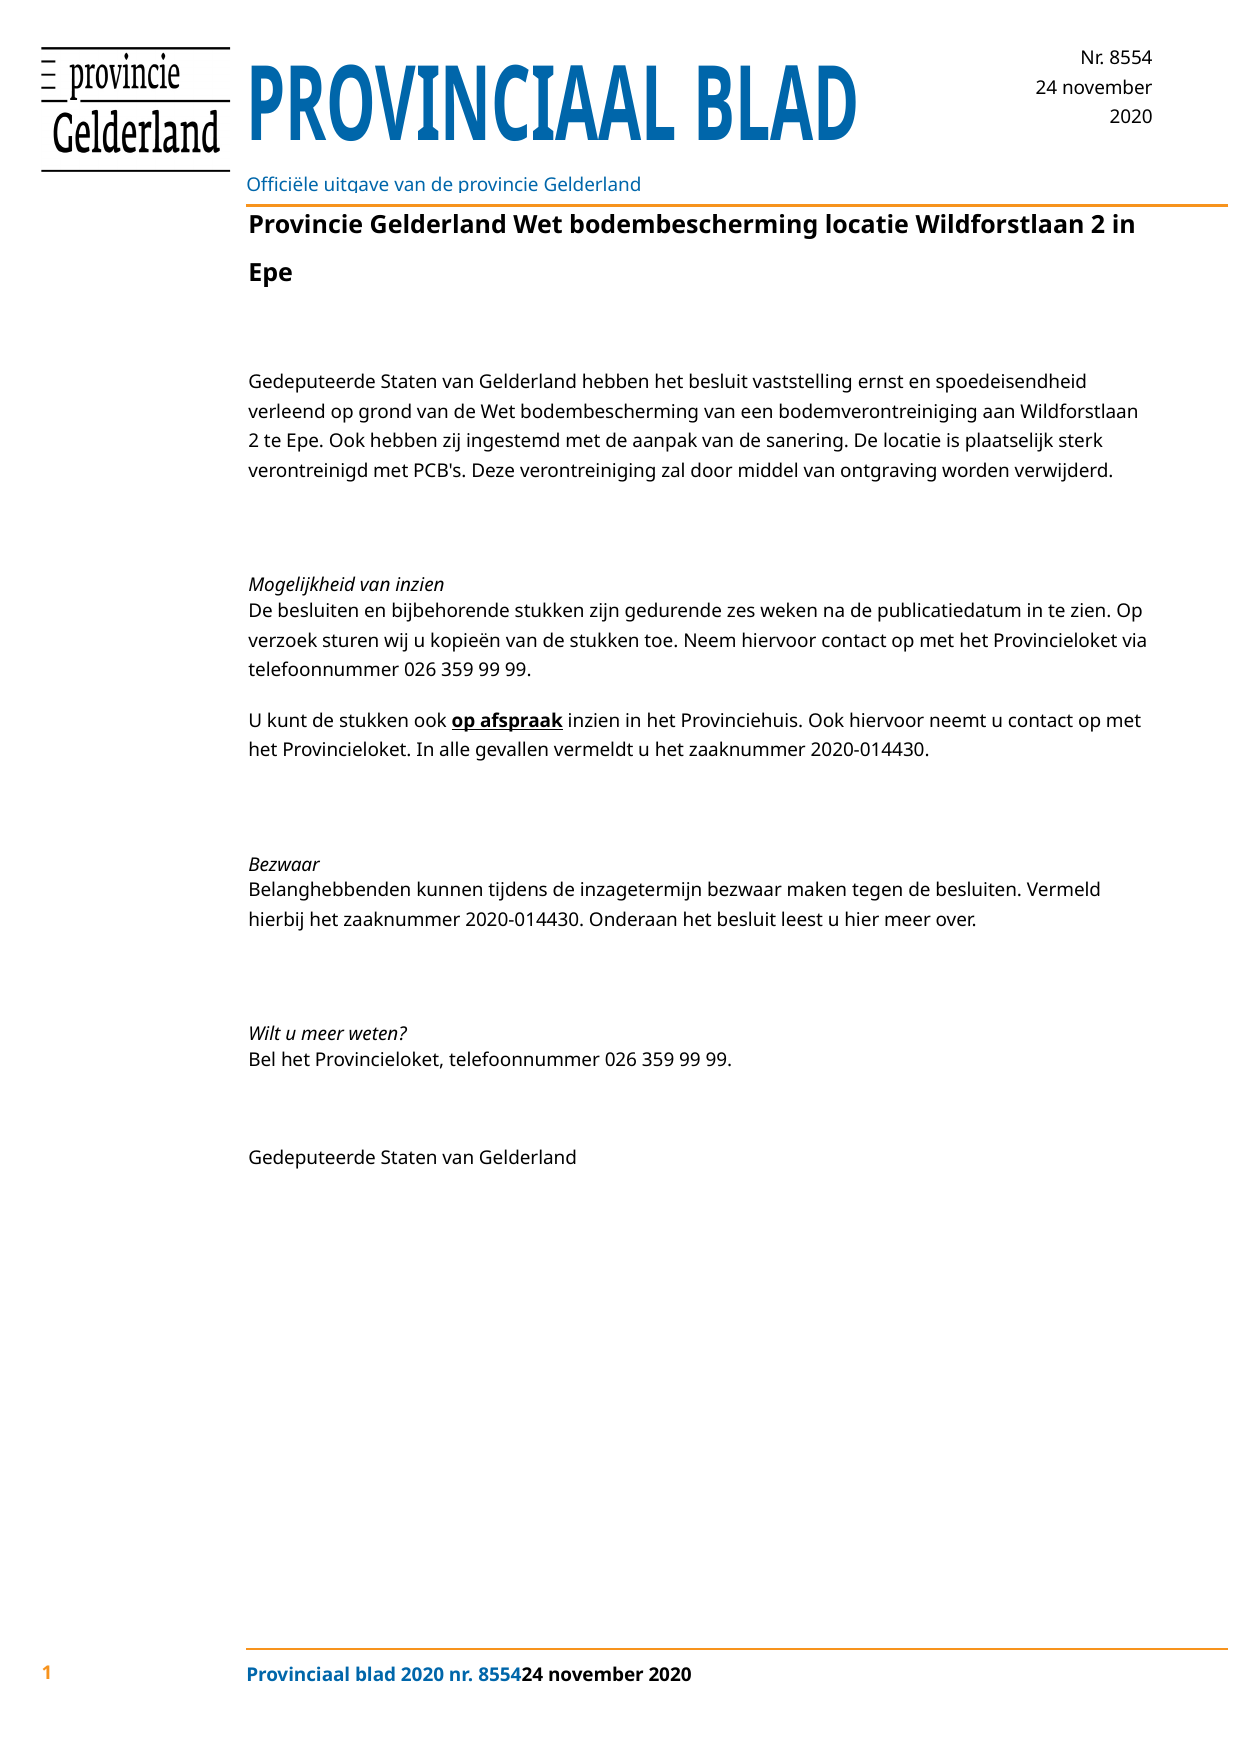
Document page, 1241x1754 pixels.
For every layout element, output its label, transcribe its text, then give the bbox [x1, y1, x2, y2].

text Bezwaar [248, 851, 1152, 876]
text De besluiten en bijbehorende stukken zijn gedurende zes weken na de publicatiedatum in te zien. Op verzoek sturen wij u kopieën van de stukken toe. Neem hiervoor contact op met het Provincieloket via telefoonnummer 026 359 99 99. [248, 597, 1152, 682]
text Gedeputeerde Staten van Gelderland [248, 1144, 1152, 1170]
text Provincie Gelderland Wet bodembescherming locatie Wildforstlaan 2 in Epe [248, 207, 1152, 288]
picture [41, 47, 231, 172]
text Bel het Provincieloket, telefoonnummer 026 359 99 99. [248, 1046, 1152, 1072]
text Belanghebbenden kunnen tijdens de inzagetermijn bezwaar maken tegen de besluiten. Vermeld hierbij het zaaknummer 2020-014430. Onderaan het besluit leest u hier meer over. [248, 876, 1152, 932]
text Mogelijkheid van inzien [248, 571, 1152, 597]
text Wilt u meer weten? [248, 1020, 1152, 1046]
text Gedeputeerde Staten van Gelderland hebben het besluit vaststelling ernst en spoedeisendheid verleend op grond van de Wet bodembescherming van een bodemverontreiniging aan Wildforstlaan 2 te Epe. Ook hebben zij ingestemd met de aanpak van de sanering. De locatie is plaatselijk sterk verontreinigd met PCB's. Deze verontreiniging zal door middel van ontgraving worden verwijderd. [248, 368, 1152, 483]
text U kunt de stukken ook op afspraak inzien in het Provinciehuis. Ook hiervoor neemt u contact op met het Provincieloket. In alle gevallen vermeldt u het zaaknummer 2020-014430. [248, 707, 1152, 762]
